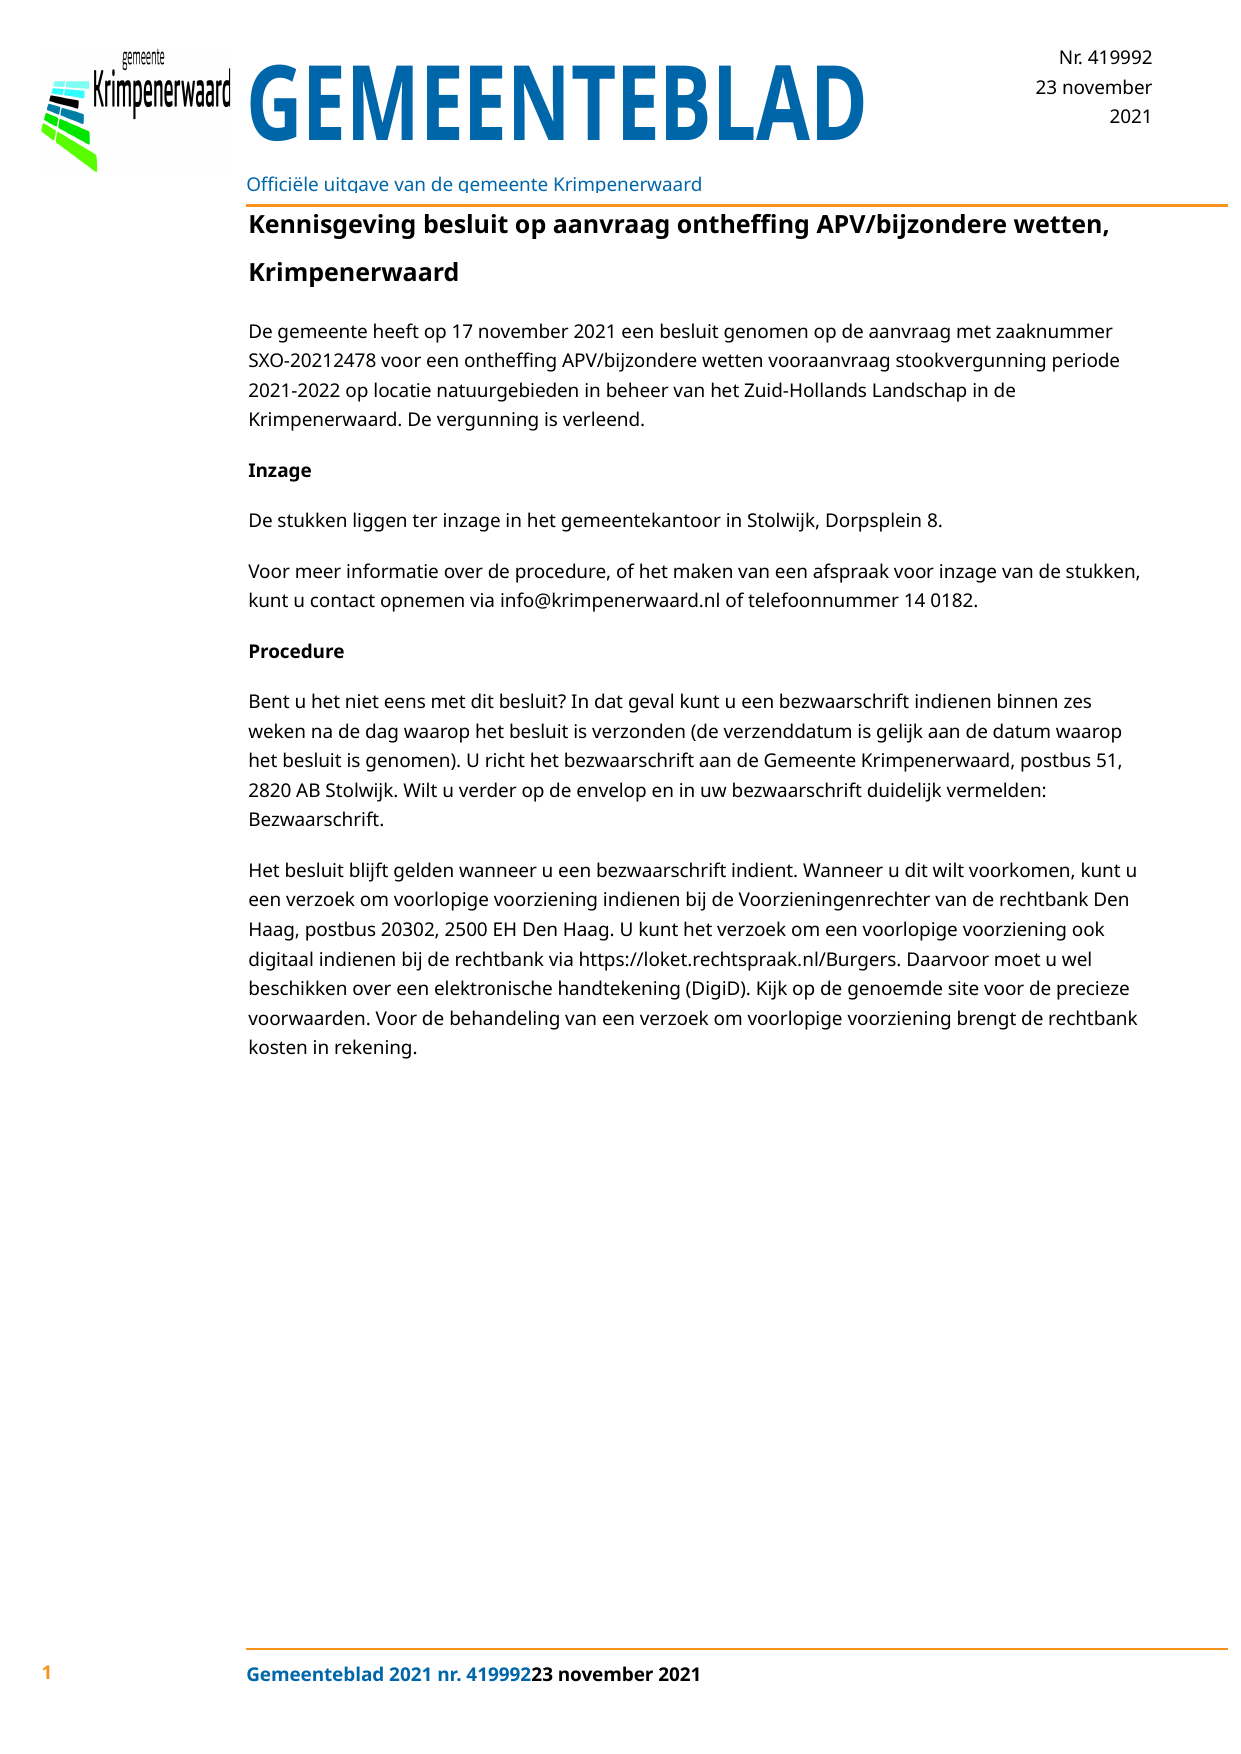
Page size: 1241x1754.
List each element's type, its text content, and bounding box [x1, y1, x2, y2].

text Inzage [248, 457, 1152, 483]
text De gemeente heeft op 17 november 2021 een besluit genomen op de aanvraag met zaaknummer SXO-20212478 voor een ontheffing APV/bijzondere wetten vooraanvraag stookvergunning periode 2021-2022 op locatie natuurgebieden in beheer van het Zuid-Hollands Landschap in de Krimpenerwaard. De vergunning is verleend. [248, 318, 1152, 432]
picture [41, 47, 231, 172]
text Bent u het niet eens met dit besluit? In dat geval kunt u een bezwaarschrift indienen binnen zes weken na de dag waarop het besluit is verzonden (de verzenddatum is gelijk aan de datum waarop het besluit is genomen). U richt het bezwaarschrift aan de Gemeente Krimpenerwaard, postbus 51, 2820 AB Stolwijk. Wilt u verder op de envelop en in uw bezwaarschrift duidelijk vermelden: Bezwaarschrift. [248, 688, 1152, 832]
text Procedure [248, 638, 1152, 664]
text Voor meer informatie over de procedure, of het maken van een afspraak voor inzage van de stukken, kunt u contact opnemen via info@krimpenerwaard.nl of telefoonnummer 14 0182. [248, 558, 1152, 613]
text Het besluit blijft gelden wanneer u een bezwaarschrift indient. Wanneer u dit wilt voorkomen, kunt u een verzoek om voorlopige voorziening indienen bij de Voorzieningenrechter van de rechtbank Den Haag, postbus 20302, 2500 EH Den Haag. U kunt het verzoek om een voorlopige voorziening ook digitaal indienen bij de rechtbank via https://loket.rechtspraak.nl/Burgers. Daarvoor moet u wel beschikken over een elektronische handtekening (DigiD). Kijk op de genoemde site voor de precieze voorwaarden. Voor de behandeling van een verzoek om voorlopige voorziening brengt de rechtbank kosten in rekening. [248, 857, 1152, 1060]
text Kennisgeving besluit op aanvraag ontheffing APV/bijzondere wetten, Krimpenerwaard [248, 207, 1152, 288]
text De stukken liggen ter inzage in het gemeentekantoor in Stolwijk, Dorpsplein 8. [248, 507, 1152, 533]
